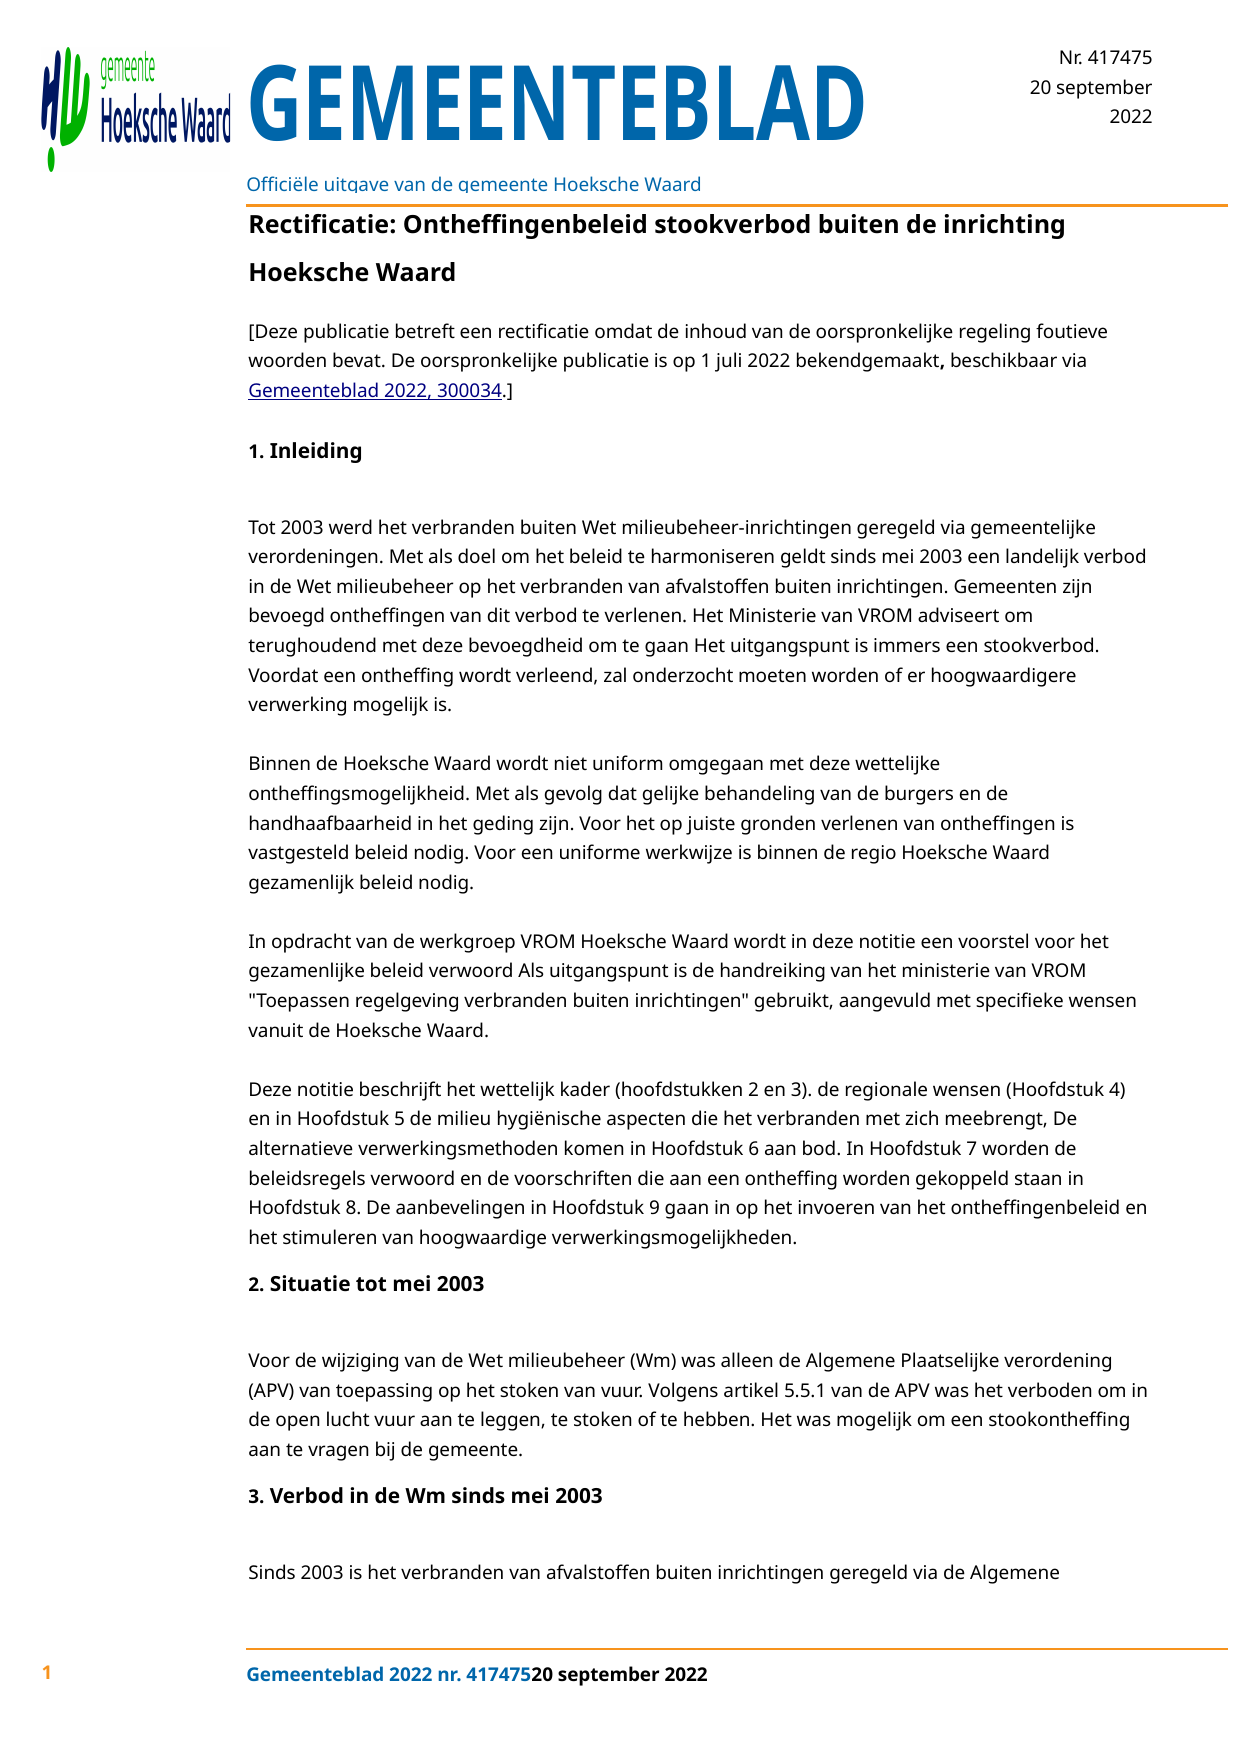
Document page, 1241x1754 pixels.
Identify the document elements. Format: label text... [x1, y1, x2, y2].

text 2. Situatie tot mei 2003 [248, 1269, 1152, 1298]
text Tot 2003 werd het verbranden buiten Wet milieubeheer-inrichtingen geregeld via gemeentelijke verordeningen. Met als doel om het beleid te harmoniseren geldt sinds mei 2003 een landelijk verbod in de Wet milieubeheer op het verbranden van afvalstoffen buiten inrichtingen. Gemeenten zijn bevoegd ontheffingen van dit verbod te verlenen. Het Ministerie van VROM adviseert om terughoudend met deze bevoegdheid om te gaan Het uitgangspunt is immers een stookverbod. Voordat een ontheffing wordt verleend, zal onderzocht moeten worden of er hoogwaardigere verwerking mogelijk is. [248, 514, 1152, 717]
text Deze notitie beschrijft het wettelijk kader (hoofdstukken 2 en 3). de regionale wensen (Hoofdstuk 4) en in Hoofdstuk 5 de milieu hygiënische aspecten die het verbranden met zich meebrengt, De alternatieve verwerkingsmethoden komen in Hoofdstuk 6 aan bod. In Hoofdstuk 7 worden de beleidsregels verwoord en de voorschriften die aan een ontheffing worden gekoppeld staan in Hoofdstuk 8. De aanbevelingen in Hoofdstuk 9 gaan in op het invoeren van het ontheffingenbeleid en het stimuleren van hoogwaardige verwerkingsmogelijkheden. [248, 1076, 1152, 1250]
text [Deze publicatie betreft een rectificatie omdat de inhoud van de oorspronkelijke regeling foutieve woorden bevat. De oorspronkelijke publicatie is op 1 juli 2022 bekendgemaakt, beschikbaar via Gemeenteblad 2022, 300034.] [248, 318, 1152, 403]
text Sinds 2003 is het verbranden van afvalstoffen buiten inrichtingen geregeld via de Algemene [248, 1559, 1152, 1585]
text 3. Verbod in de Wm sinds mei 2003 [248, 1482, 1152, 1510]
text Voor de wijziging van de Wet milieubeheer (Wm) was alleen de Algemene Plaatselijke verordening (APV) van toepassing op het stoken van vuur. Volgens artikel 5.5.1 van de APV was het verboden om in de open lucht vuur aan te leggen, te stoken of te hebben. Het was mogelijk om een stookontheffing aan te vragen bij de gemeente. [248, 1347, 1152, 1462]
text In opdracht van de werkgroep VROM Hoeksche Waard wordt in deze notitie een voorstel voor het gezamenlijke beleid verwoord Als uitgangspunt is de handreiking van het ministerie van VROM "Toepassen regelgeving verbranden buiten inrichtingen" gebruikt, aangevuld met specifieke wensen vanuit de Hoeksche Waard. [248, 928, 1152, 1043]
text Binnen de Hoeksche Waard wordt niet uniform omgegaan met deze wettelijke ontheffingsmogelijkheid. Met als gevolg dat gelijke behandeling van de burgers en de handhaafbaarheid in het geding zijn. Voor het op juiste gronden verlenen van ontheffingen is vastgesteld beleid nodig. Voor een uniforme werkwijze is binnen de regio Hoeksche Waard gezamenlijk beleid nodig. [248, 751, 1152, 895]
picture [41, 47, 231, 172]
text 1. Inleiding [248, 436, 1152, 465]
text Rectificatie: Ontheffingenbeleid stookverbod buiten de inrichting Hoeksche Waard [248, 207, 1152, 288]
